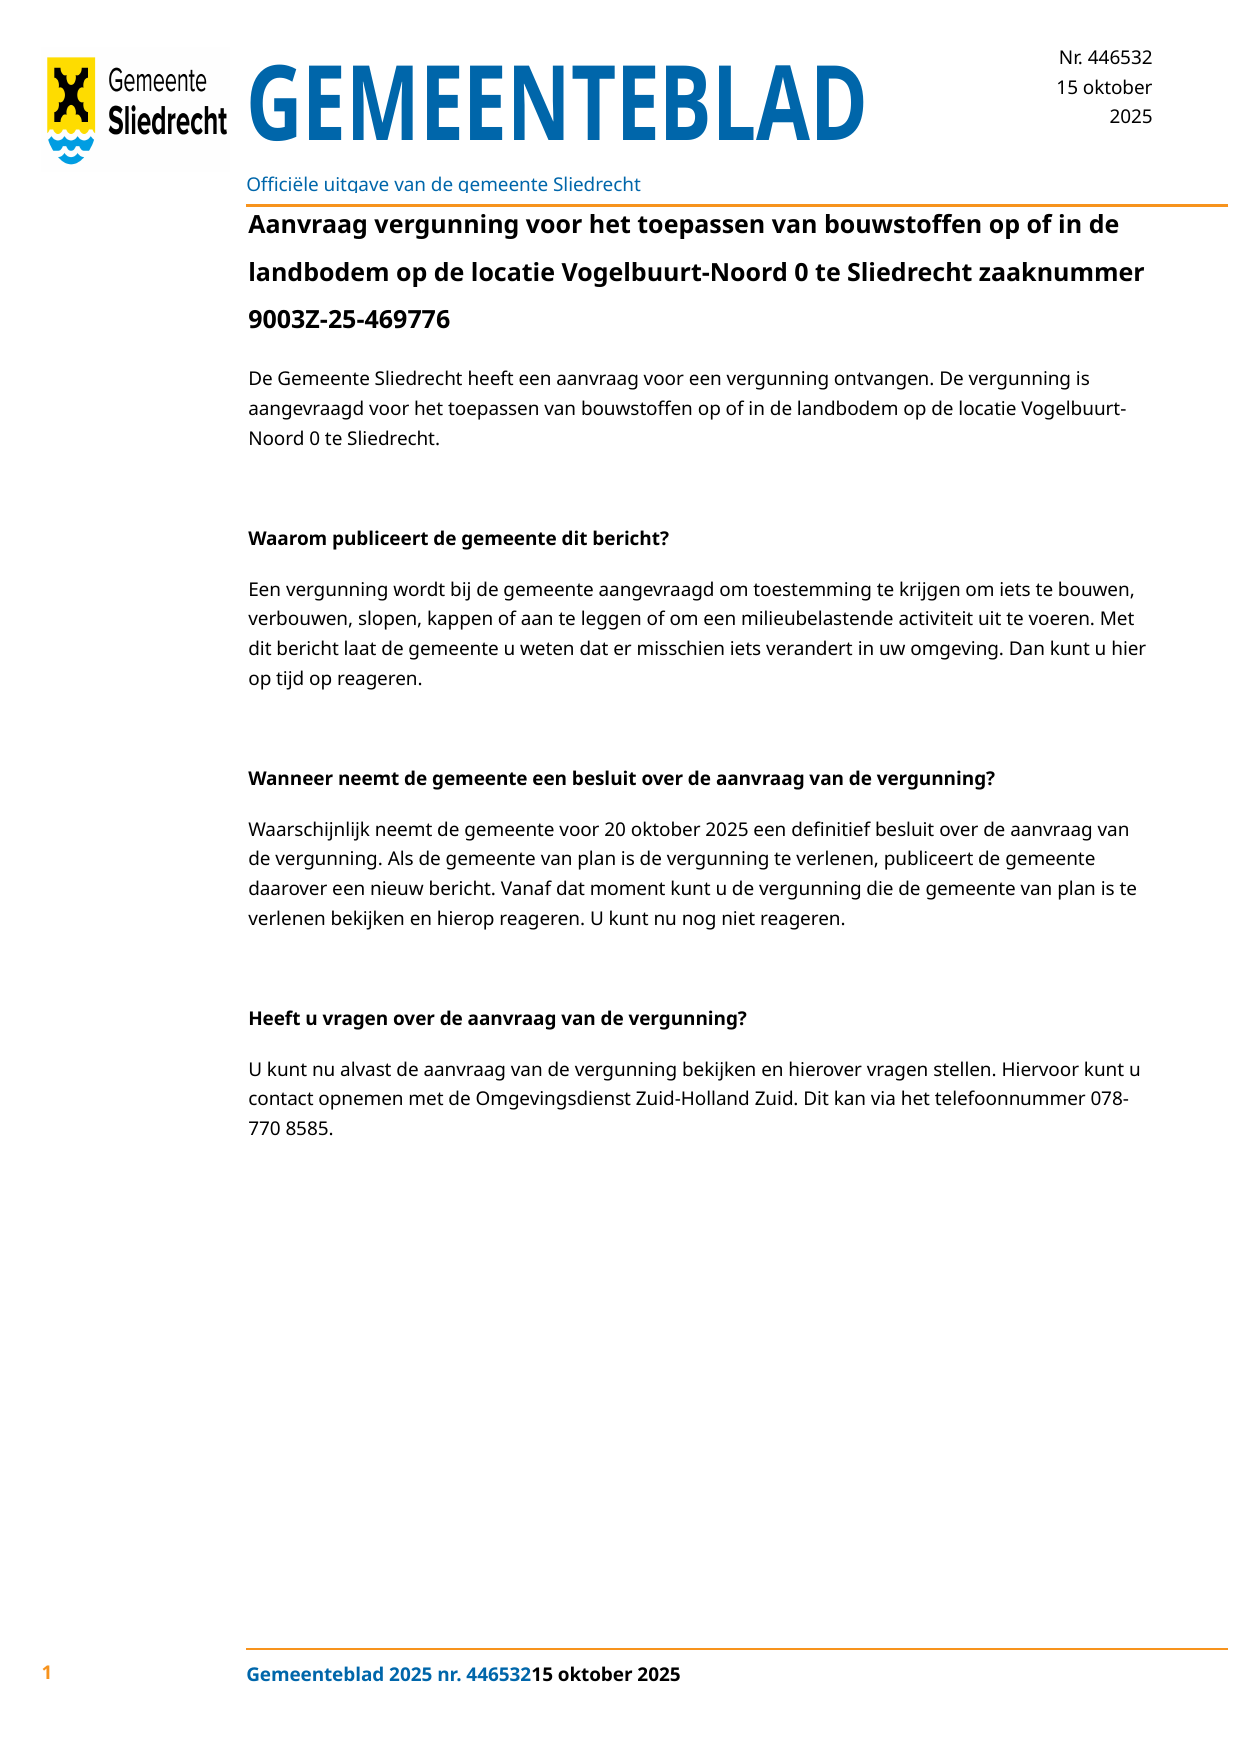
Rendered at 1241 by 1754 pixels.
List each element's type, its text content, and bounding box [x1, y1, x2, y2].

text Aanvraag vergunning voor het toepassen van bouwstoffen op of in de landbodem op de locatie Vogelbuurt-Noord 0 te Sliedrecht zaaknummer 9003Z-25-469776 [248, 207, 1152, 336]
text Waarschijnlijk neemt de gemeente voor 20 oktober 2025 een definitief besluit over de aanvraag van de vergunning. Als de gemeente van plan is de vergunning te verlenen, publiceert de gemeente daarover een nieuw bericht. Vanaf dat moment kunt u de vergunning die de gemeente van plan is te verlenen bekijken en hierop reageren. U kunt nu nog niet reageren. [248, 816, 1152, 930]
text Een vergunning wordt bij de gemeente aangevraagd om toestemming te krijgen om iets te bouwen, verbouwen, slopen, kappen of aan te leggen of om een milieubelastende activiteit uit te voeren. Met dit bericht laat de gemeente u weten dat er misschien iets verandert in uw omgeving. Dan kunt u hier op tijd op reageren. [248, 576, 1152, 690]
text Heeft u vragen over de aanvraag van de vergunning? [248, 1006, 1152, 1031]
text De Gemeente Sliedrecht heeft een aanvraag voor een vergunning ontvangen. De vergunning is aangevraagd voor het toepassen van bouwstoffen op of in de landbodem op de locatie Vogelbuurt-Noord 0 te Sliedrecht. [248, 366, 1152, 450]
text Waarom publiceert de gemeente dit bericht? [248, 526, 1152, 551]
text Wanneer neemt de gemeente een besluit over de aanvraag van de vergunning? [248, 766, 1152, 791]
picture [41, 47, 231, 172]
text U kunt nu alvast de aanvraag van de vergunning bekijken en hierover vragen stellen. Hiervoor kunt u contact opnemen met de Omgevingsdienst Zuid-Holland Zuid. Dit kan via het telefoonnummer 078-770 8585. [248, 1056, 1152, 1141]
